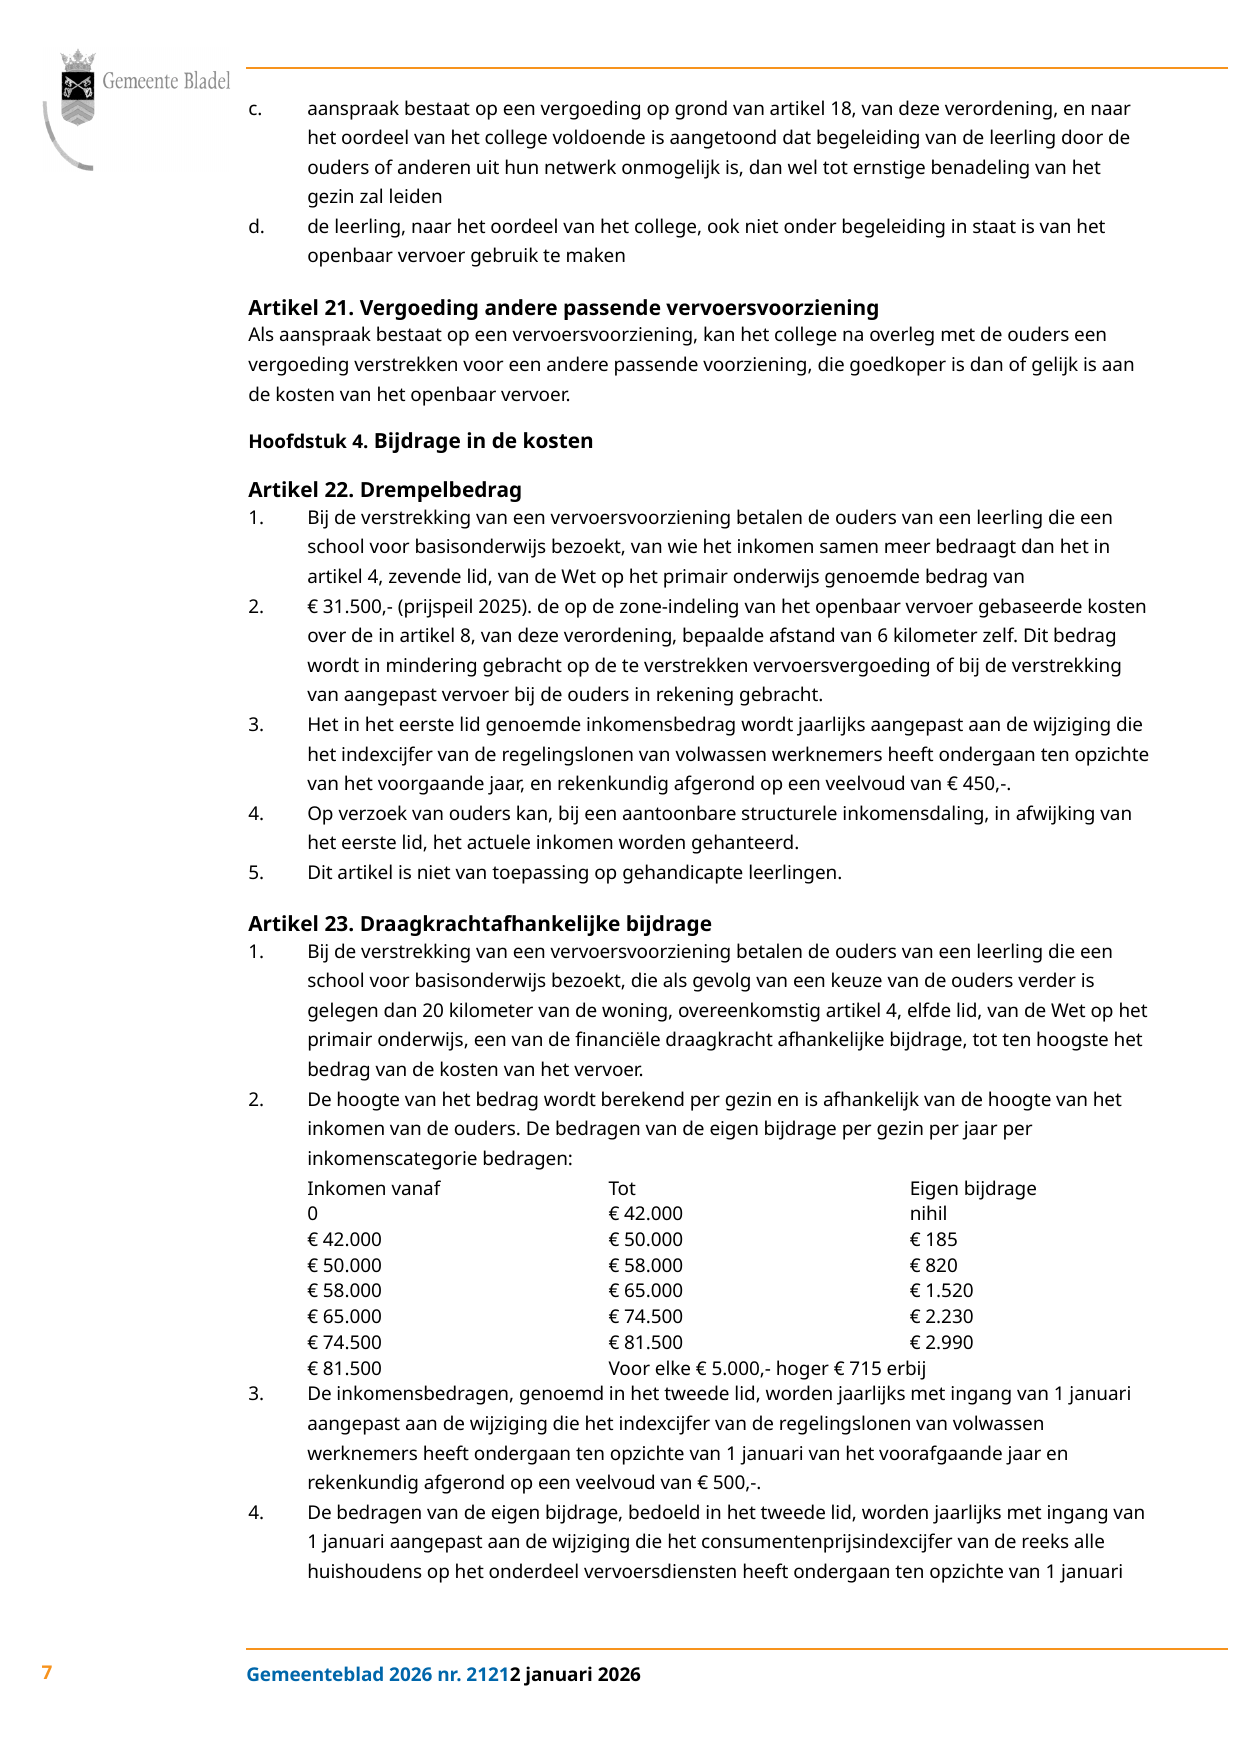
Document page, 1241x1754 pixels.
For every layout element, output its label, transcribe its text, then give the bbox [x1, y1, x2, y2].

table_cell € 2.230 [910, 1303, 1211, 1329]
table_cell € 65.000 [307, 1303, 608, 1329]
table_cell € 185 [910, 1226, 1211, 1252]
list aanspraak bestaat op een vergoeding op grond van artikel 18, van deze verordening, en naar het oordeel van het college voldoende is aangetoond dat begeleiding van de leerling door de ouders of anderen uit hun netwerk onmogelijk is, dan wel tot ernstige benadeling van het gezin zal leiden [248, 95, 1152, 209]
table_cell € 42.000 [608, 1200, 909, 1226]
table_cell 0 [307, 1200, 608, 1226]
list Bij de verstrekking van een vervoersvoorziening betalen de ouders van een leerling die een school voor basisonderwijs bezoekt, die als gevolg van een keuze van de ouders verder is gelegen dan 20 kilometer van de woning, overeenkomstig artikel 4, elfde lid, van de Wet op het primair onderwijs, een van de financiële draagkracht afhankelijke bijdrage, tot ten hoogste het bedrag van de kosten van het vervoer. [248, 938, 1152, 1082]
table_cell € 1.520 [910, 1278, 1211, 1303]
picture [41, 47, 231, 172]
text Hoofdstuk 4. Bijdrage in de kosten [248, 426, 1152, 455]
list De hoogte van het bedrag wordt berekend per gezin en is afhankelijk van de hoogte van het inkomen van de ouders. De bedragen van de eigen bijdrage per gezin per jaar per inkomenscategorie bedragen: [248, 1086, 1152, 1171]
table_cell € 2.990 [910, 1329, 1211, 1355]
table_cell € 81.500 [307, 1355, 608, 1381]
table_cell € 42.000 [307, 1226, 608, 1252]
text Artikel 22. Drempelbedrag [248, 476, 1152, 504]
list Dit artikel is niet van toepassing op gehandicapte leerlingen. [248, 859, 1152, 885]
text Artikel 21. Vergoeding andere passende vervoersvoorziening [248, 293, 1152, 322]
table_header Inkomen vanaf [307, 1175, 608, 1200]
list Bij de verstrekking van een vervoersvoorziening betalen de ouders van een leerling die een school voor basisonderwijs bezoekt, van wie het inkomen samen meer bedraagt dan het in artikel 4, zevende lid, van de Wet op het primair onderwijs genoemde bedrag van [248, 504, 1152, 589]
table_header Tot [608, 1175, 909, 1200]
table_cell € 74.500 [608, 1303, 909, 1329]
table_cell € 65.000 [608, 1278, 909, 1303]
list De inkomensbedragen, genoemd in het tweede lid, worden jaarlijks met ingang van 1 januari aangepast aan de wijziging die het indexcijfer van de regelingslonen van volwassen werknemers heeft ondergaan ten opzichte van 1 januari van het voorafgaande jaar en rekenkundig afgerond op een veelvoud van € 500,-. [248, 1381, 1152, 1495]
table_cell € 58.000 [608, 1252, 909, 1278]
table_cell nihil [910, 1200, 1211, 1226]
list de leerling, naar het oordeel van het college, ook niet onder begeleiding in staat is van het openbaar vervoer gebruik te maken [248, 213, 1152, 268]
table_cell € 50.000 [307, 1252, 608, 1278]
table_cell € 820 [910, 1252, 1211, 1278]
table_cell Voor elke € 5.000,- hoger € 715 erbij [608, 1355, 1211, 1381]
text Artikel 23. Draagkrachtafhankelijke bijdrage [248, 909, 1152, 938]
table_cell € 74.500 [307, 1329, 608, 1355]
list De bedragen van de eigen bijdrage, bedoeld in het tweede lid, worden jaarlijks met ingang van 1 januari aangepast aan de wijziging die het consumentenprijsindexcijfer van de reeks alle huishoudens op het onderdeel vervoersdiensten heeft ondergaan ten opzichte van 1 januari [248, 1499, 1152, 1584]
table_cell € 58.000 [307, 1278, 608, 1303]
table_cell € 50.000 [608, 1226, 909, 1252]
text Als aanspraak bestaat op een vervoersvoorziening, kan het college na overleg met de ouders een vergoeding verstrekken voor een andere passende voorziening, die goedkoper is dan of gelijk is aan de kosten van het openbaar vervoer. [248, 322, 1152, 406]
list Het in het eerste lid genoemde inkomensbedrag wordt jaarlijks aangepast aan de wijziging die het indexcijfer van de regelingslonen van volwassen werknemers heeft ondergaan ten opzichte van het voorgaande jaar, en rekenkundig afgerond op een veelvoud van € 450,-. [248, 711, 1152, 796]
list € 31.500,- (prijspeil 2025). de op de zone-indeling van het openbaar vervoer gebaseerde kosten over de in artikel 8, van deze verordening, bepaalde afstand van 6 kilometer zelf. Dit bedrag wordt in mindering gebracht op de te verstrekken vervoersvergoeding of bij de verstrekking van aangepast vervoer bij de ouders in rekening gebracht. [248, 593, 1152, 707]
list Op verzoek van ouders kan, bij een aantoonbare structurele inkomensdaling, in afwijking van het eerste lid, het actuele inkomen worden gehanteerd. [248, 800, 1152, 855]
table_cell € 81.500 [608, 1329, 909, 1355]
table_header Eigen bijdrage [910, 1175, 1211, 1200]
